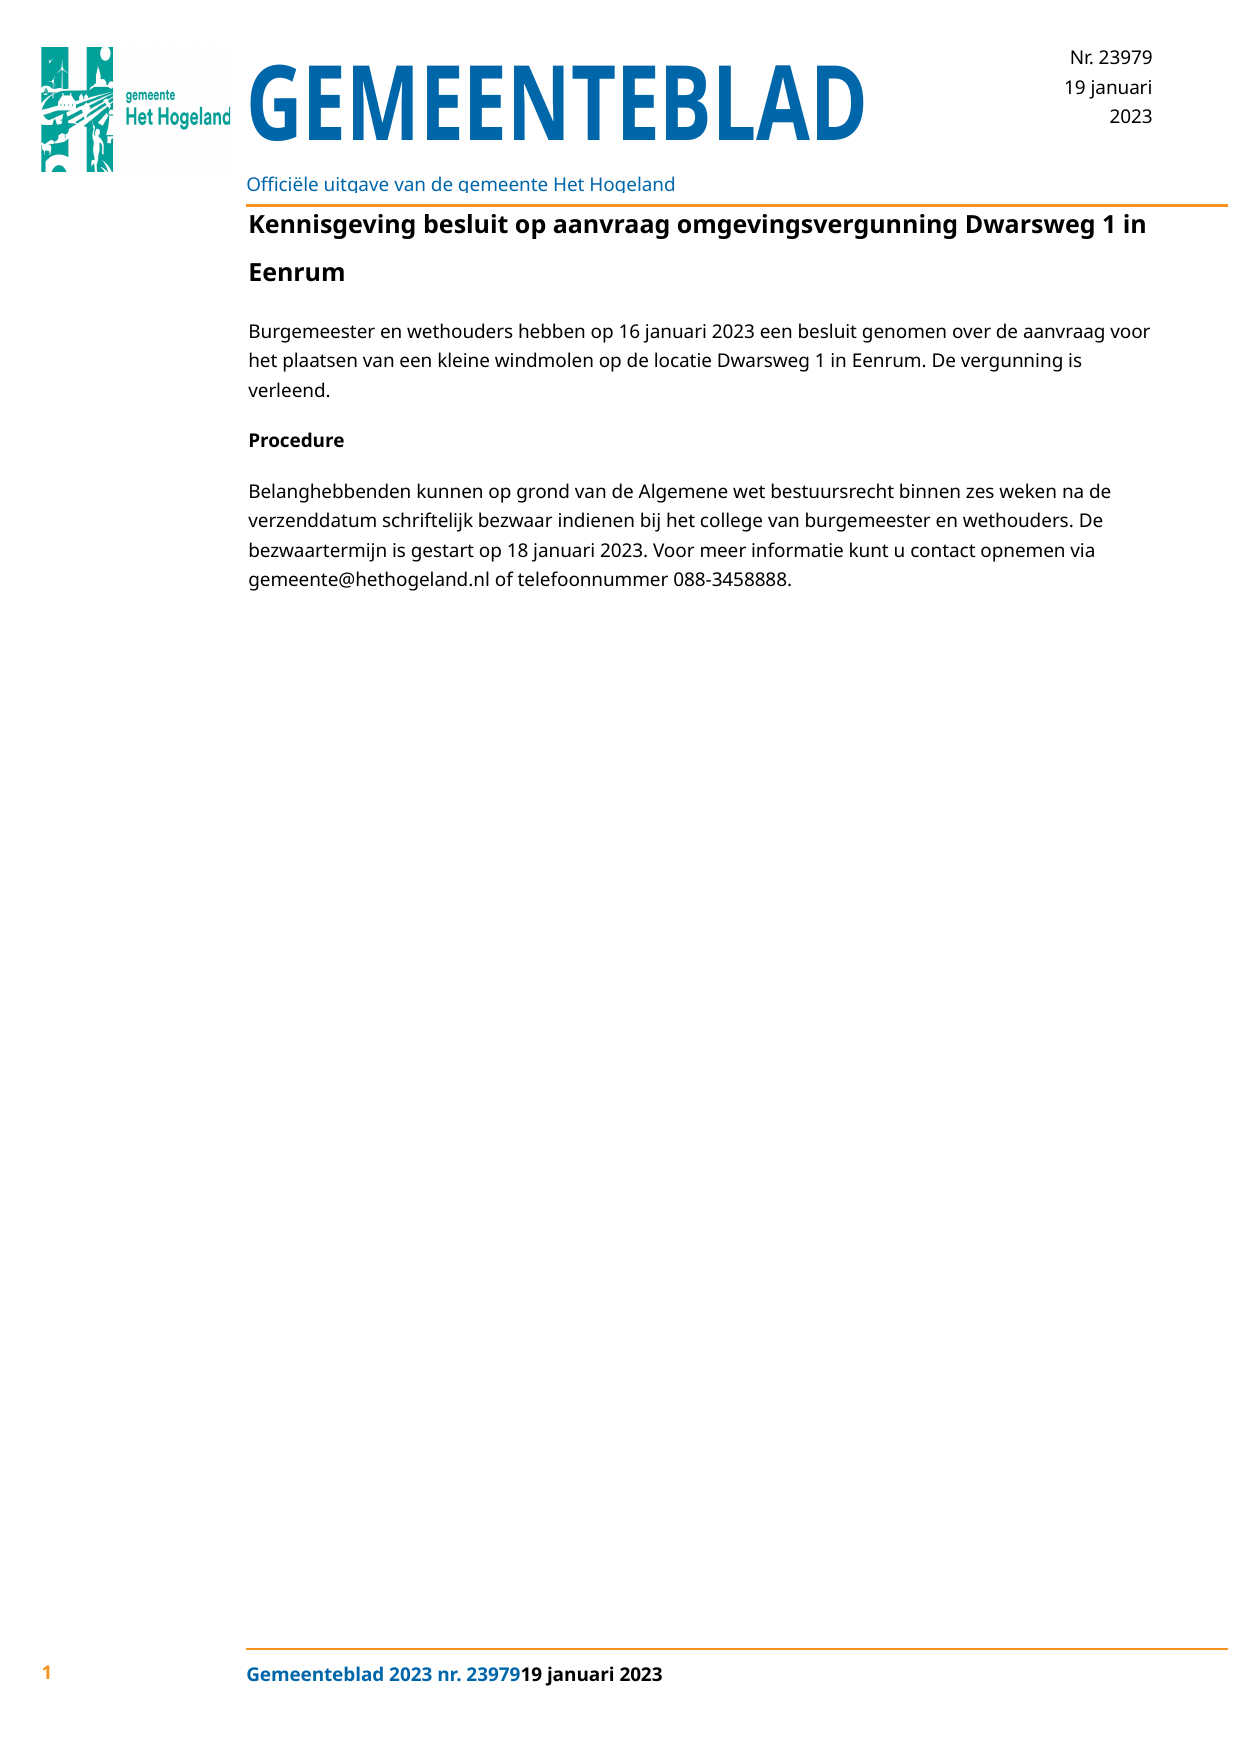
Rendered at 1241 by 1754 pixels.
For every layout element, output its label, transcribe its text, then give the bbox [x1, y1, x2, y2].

text Burgemeester en wethouders hebben op 16 januari 2023 een besluit genomen over de aanvraag voor het plaatsen van een kleine windmolen op de locatie Dwarsweg 1 in Eenrum. De vergunning is verleend. [248, 318, 1152, 403]
text Kennisgeving besluit op aanvraag omgevingsvergunning Dwarsweg 1 in Eenrum [248, 207, 1152, 288]
picture [41, 47, 231, 172]
text Belanghebbenden kunnen op grond van de Algemene wet bestuursrecht binnen zes weken na de verzenddatum schriftelijk bezwaar indienen bij het college van burgemeester en wethouders. De bezwaartermijn is gestart op 18 januari 2023. Voor meer informatie kunt u contact opnemen via gemeente@hethogeland.nl of telefoonnummer 088-3458888. [248, 478, 1152, 592]
text Procedure [248, 427, 1152, 453]
